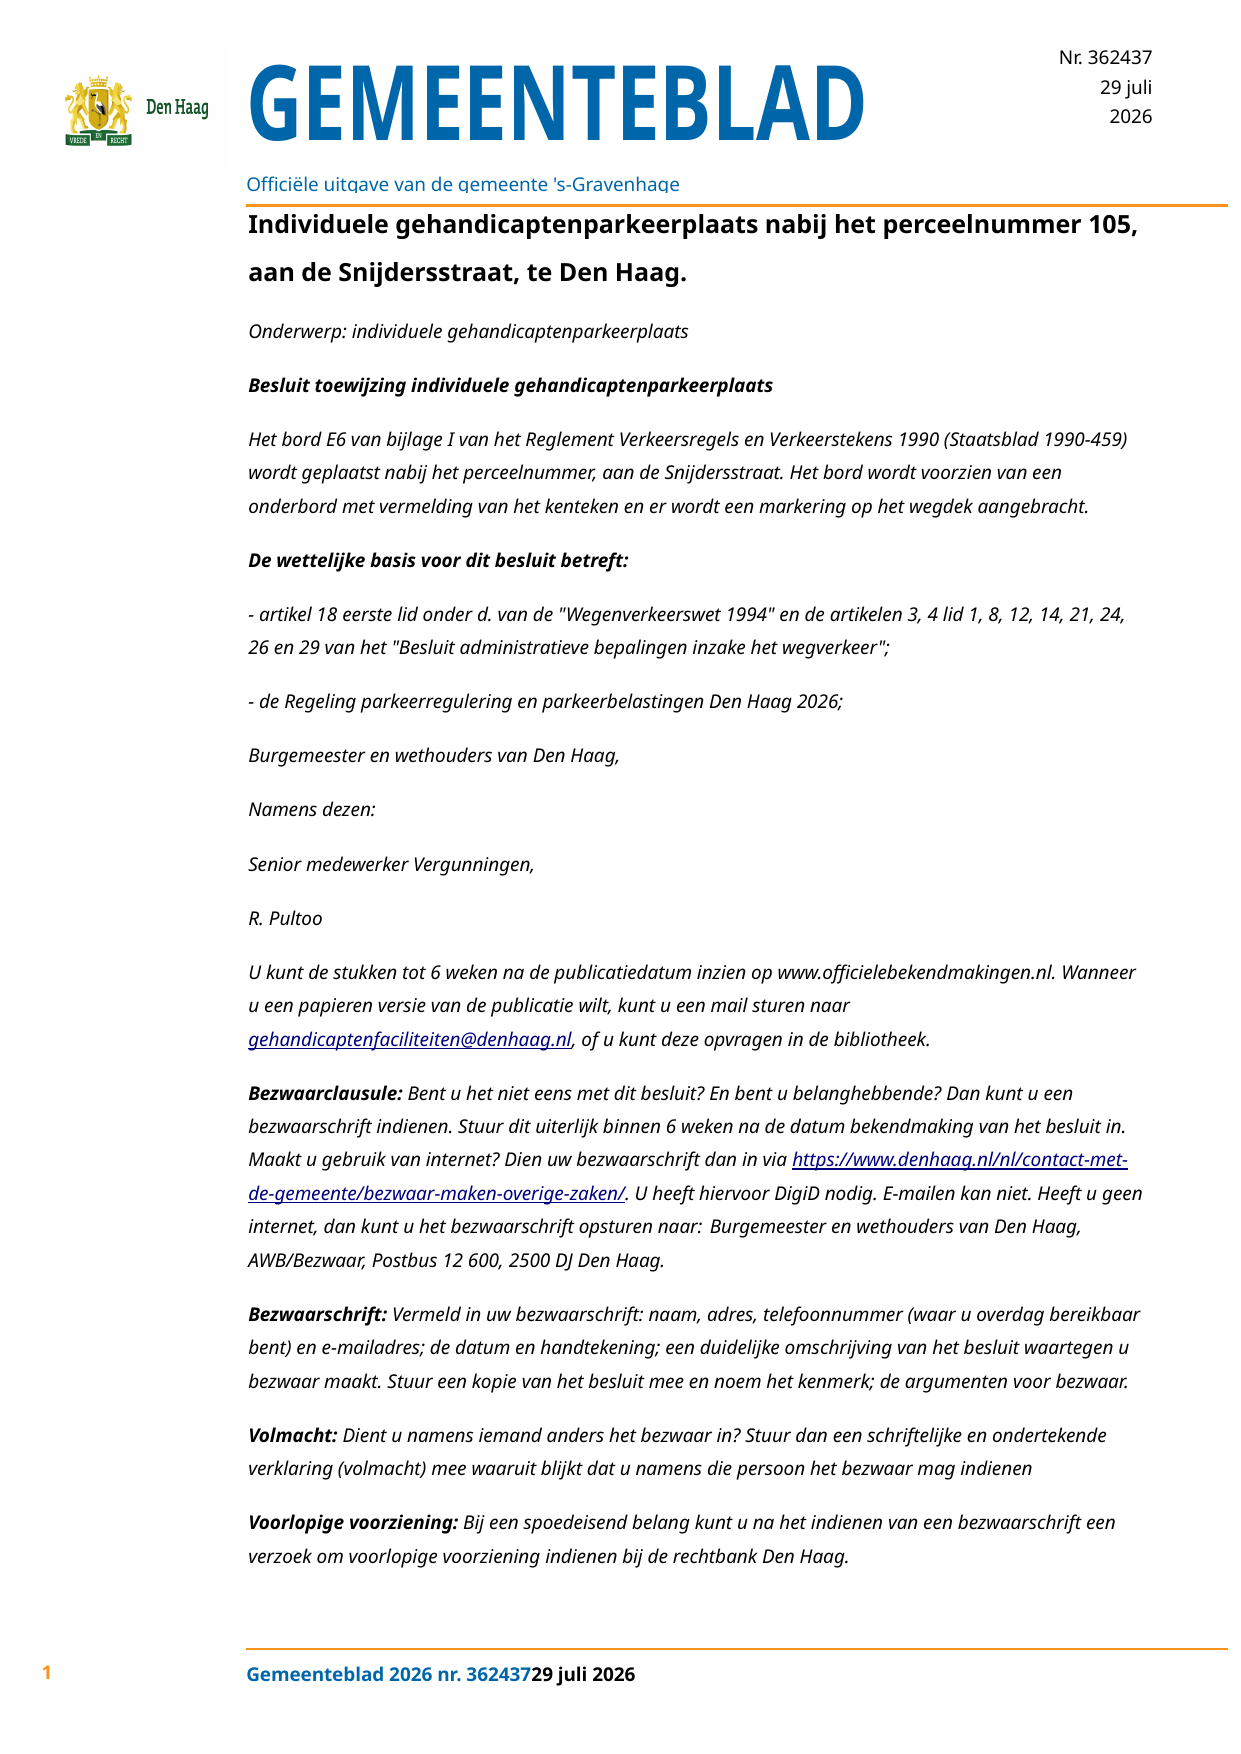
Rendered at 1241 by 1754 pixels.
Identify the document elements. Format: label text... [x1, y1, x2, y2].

text - artikel 18 eerste lid onder d. van de "Wegenverkeerswet 1994" en de artikelen 3, 4 lid 1, 8, 12, 14, 21, 24, 26 en 29 van het "Besluit administratieve bepalingen inzake het wegverkeer"; [248, 601, 1152, 660]
text Burgemeester en wethouders van Den Haag, [248, 743, 1152, 768]
text U kunt de stukken tot 6 weken na de publicatiedatum inzien op www.officielebekendmakingen.nl. Wanneer u een papieren versie van de publicatie wilt, kunt u een mail sturen naar gehandicaptenfaciliteiten@denhaag.nl, of u kunt deze opvragen in de bibliotheek. [248, 959, 1152, 1051]
text Senior medewerker Vergunningen, [248, 851, 1152, 876]
text Onderwerp: individuele gehandicaptenparkeerplaats [248, 318, 1152, 344]
text Bezwaarschrift: Vermeld in uw bezwaarschrift: naam, adres, telefoonnummer (waar u overdag bereikbaar bent) en e-mailadres; de datum en handtekening; een duidelijke omschrijving van het besluit waartegen u bezwaar maakt. Stuur een kopie van het besluit mee en noem het kenmerk; de argumenten voor bezwaar. [248, 1301, 1152, 1394]
text De wettelijke basis voor dit besluit betreft: [248, 547, 1152, 573]
text Besluit toewijzing individuele gehandicaptenparkeerplaats [248, 372, 1152, 398]
text Namens dezen: [248, 797, 1152, 822]
text Het bord E6 van bijlage I van het Reglement Verkeersregels en Verkeerstekens 1990 (Staatsblad 1990-459) wordt geplaatst nabij het perceelnummer, aan de Snijdersstraat. Het bord wordt voorzien van een onderbord met vermelding van het kenteken en er wordt een markering op het wegdek aangebracht. [248, 426, 1152, 519]
picture [41, 47, 231, 172]
text Bezwaarclausule: Bent u het niet eens met dit besluit? En bent u belanghebbende? Dan kunt u een bezwaarschrift indienen. Stuur dit uiterlijk binnen 6 weken na de datum bekendmaking van het besluit in. Maakt u gebruik van internet? Dien uw bezwaarschrift dan in via https://www.denhaag.nl/nl/contact-met-de-gemeente/bezwaar-maken-overige-zaken/. U heeft hiervoor DigiD nodig. E-mailen kan niet. Heeft u geen internet, dan kunt u het bezwaarschrift opsturen naar: Burgemeester en wethouders van Den Haag, AWB/Bezwaar, Postbus 12 600, 2500 DJ Den Haag. [248, 1080, 1152, 1273]
text Volmacht: Dient u namens iemand anders het bezwaar in? Stuur dan een schriftelijke en ondertekende verklaring (volmacht) mee waaruit blijkt dat u namens die persoon het bezwaar mag indienen [248, 1422, 1152, 1481]
text R. Pultoo [248, 905, 1152, 931]
text Voorlopige voorziening: Bij een spoedeisend belang kunt u na het indienen van een bezwaarschrift een verzoek om voorlopige voorziening indienen bij de rechtbank Den Haag. [248, 1509, 1152, 1569]
text Individuele gehandicaptenparkeerplaats nabij het perceelnummer 105, aan de Snijdersstraat, te Den Haag. [248, 207, 1152, 288]
text - de Regeling parkeerregulering en parkeerbelastingen Den Haag 2026; [248, 688, 1152, 714]
